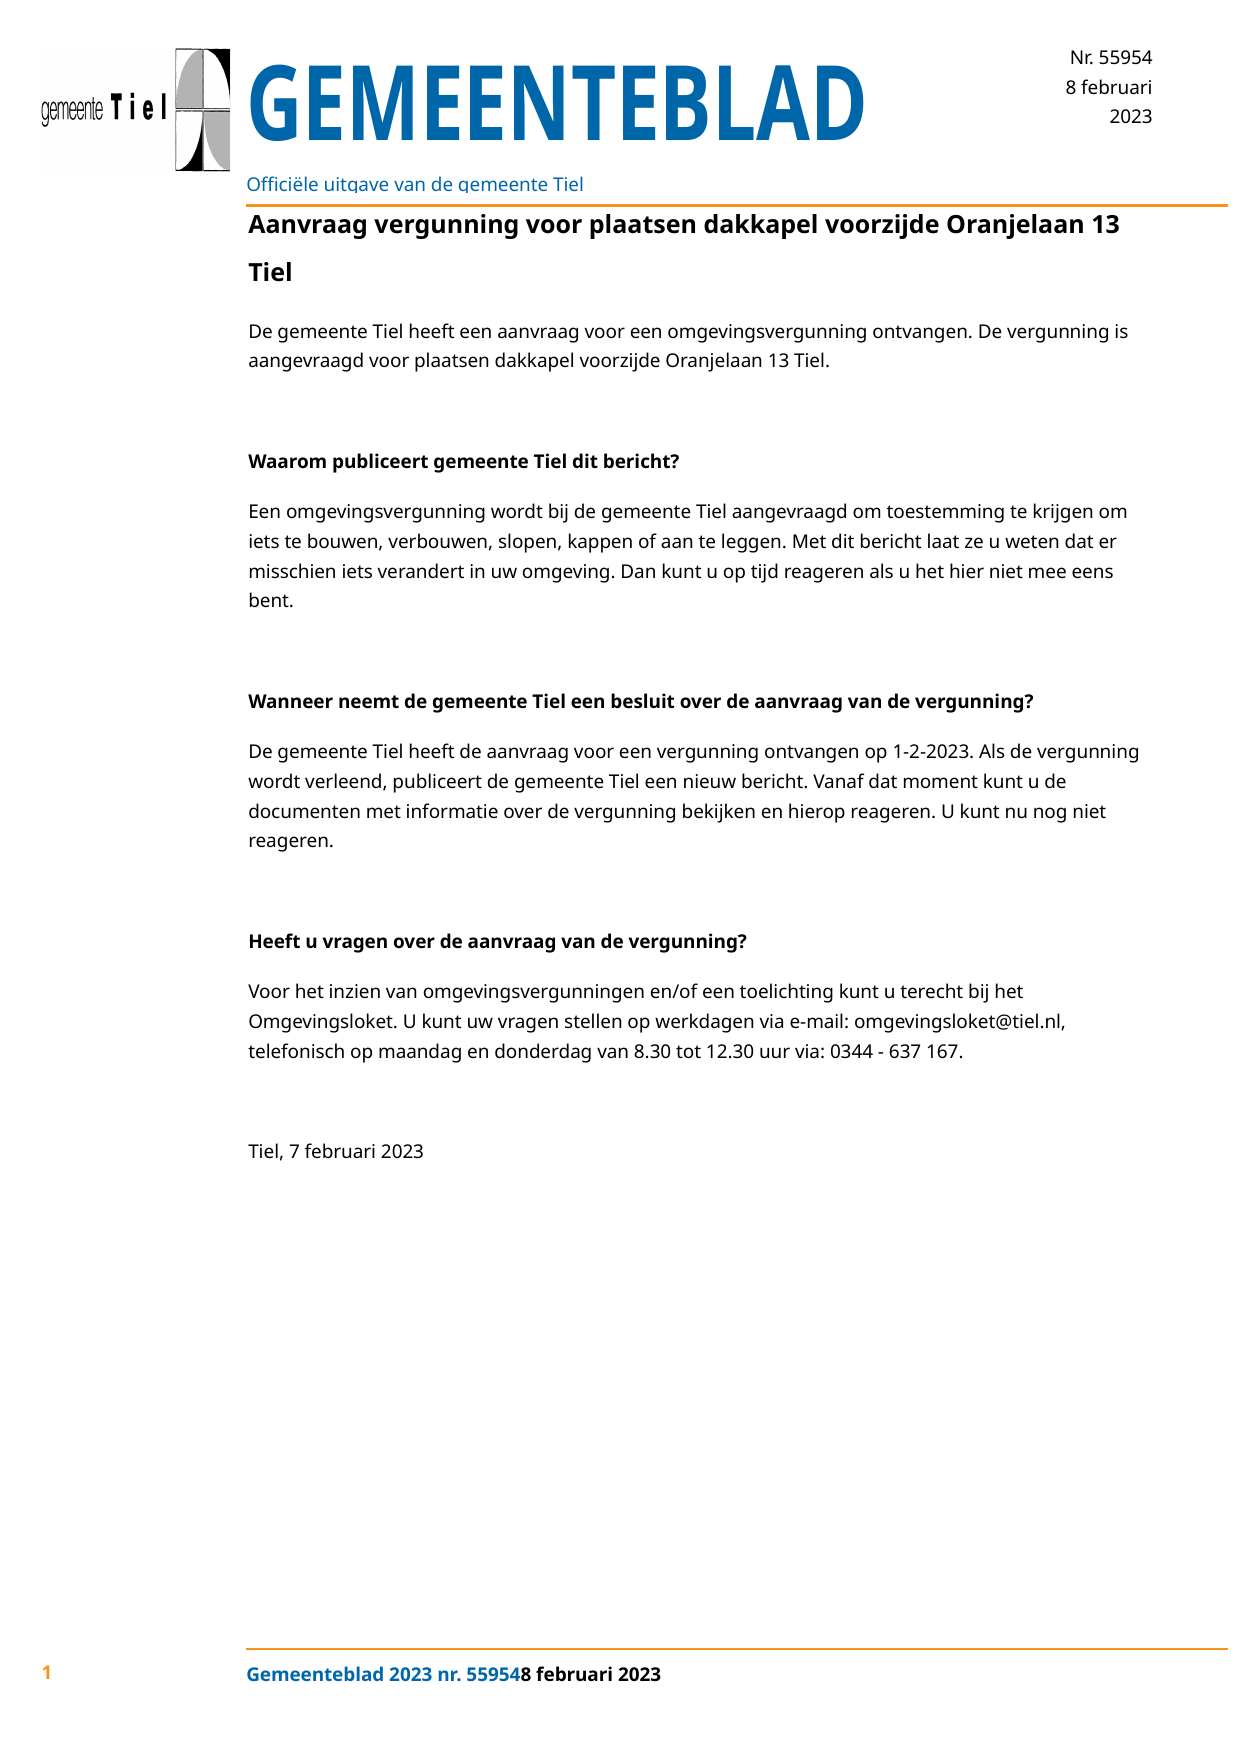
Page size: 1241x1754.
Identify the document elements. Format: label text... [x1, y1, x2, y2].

text Waarom publiceert gemeente Tiel dit bericht? [248, 448, 1152, 474]
text Heeft u vragen over de aanvraag van de vergunning? [248, 928, 1152, 954]
text De gemeente Tiel heeft een aanvraag voor een omgevingsvergunning ontvangen. De vergunning is aangevraagd voor plaatsen dakkapel voorzijde Oranjelaan 13 Tiel. [248, 318, 1152, 373]
text Een omgevingsvergunning wordt bij de gemeente Tiel aangevraagd om toestemming te krijgen om iets te bouwen, verbouwen, slopen, kappen of aan te leggen. Met dit bericht laat ze u weten dat er misschien iets verandert in uw omgeving. Dan kunt u op tijd reageren als u het hier niet mee eens bent. [248, 499, 1152, 613]
text De gemeente Tiel heeft de aanvraag voor een vergunning ontvangen op 1-2-2023. Als de vergunning wordt verleend, publiceert de gemeente Tiel een nieuw bericht. Vanaf dat moment kunt u de documenten met informatie over de vergunning bekijken en hierop reageren. U kunt nu nog niet reageren. [248, 739, 1152, 853]
picture [41, 47, 231, 172]
text Tiel, 7 februari 2023 [248, 1139, 1152, 1164]
text Aanvraag vergunning voor plaatsen dakkapel voorzijde Oranjelaan 13 Tiel [248, 207, 1152, 288]
text Voor het inzien van omgevingsvergunningen en/of een toelichting kunt u terecht bij het Omgevingsloket. U kunt uw vragen stellen op werkdagen via e-mail: omgevingsloket@tiel.nl, telefonisch op maandag en donderdag van 8.30 tot 12.30 uur via: 0344 - 637 167. [248, 979, 1152, 1064]
text Wanneer neemt de gemeente Tiel een besluit over de aanvraag van de vergunning? [248, 688, 1152, 714]
